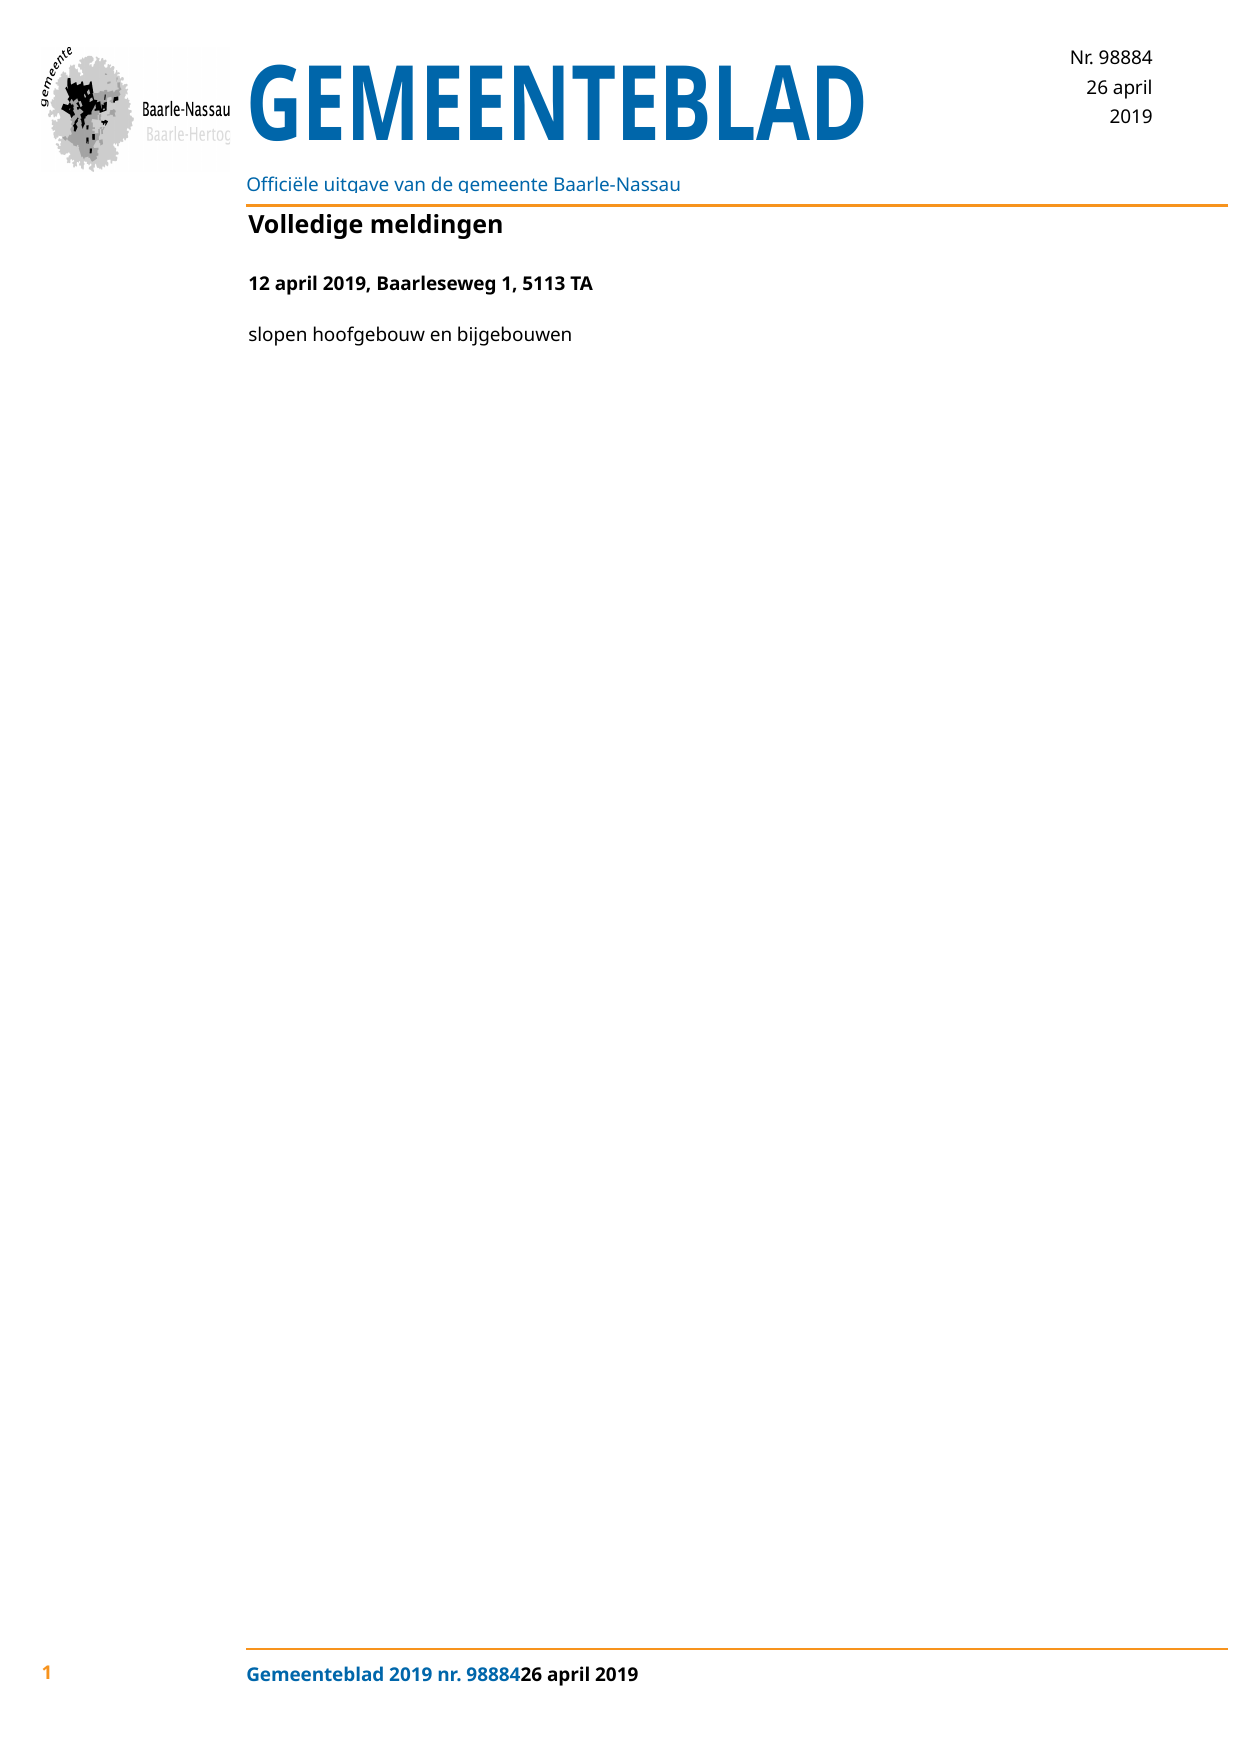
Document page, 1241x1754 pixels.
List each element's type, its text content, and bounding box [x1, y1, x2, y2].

text slopen hoofgebouw en bijgebouwen [248, 321, 1152, 346]
picture [41, 47, 231, 172]
text Volledige meldingen [248, 207, 1152, 241]
text 12 april 2019, Baarleseweg 1, 5113 TA [248, 270, 1152, 296]
